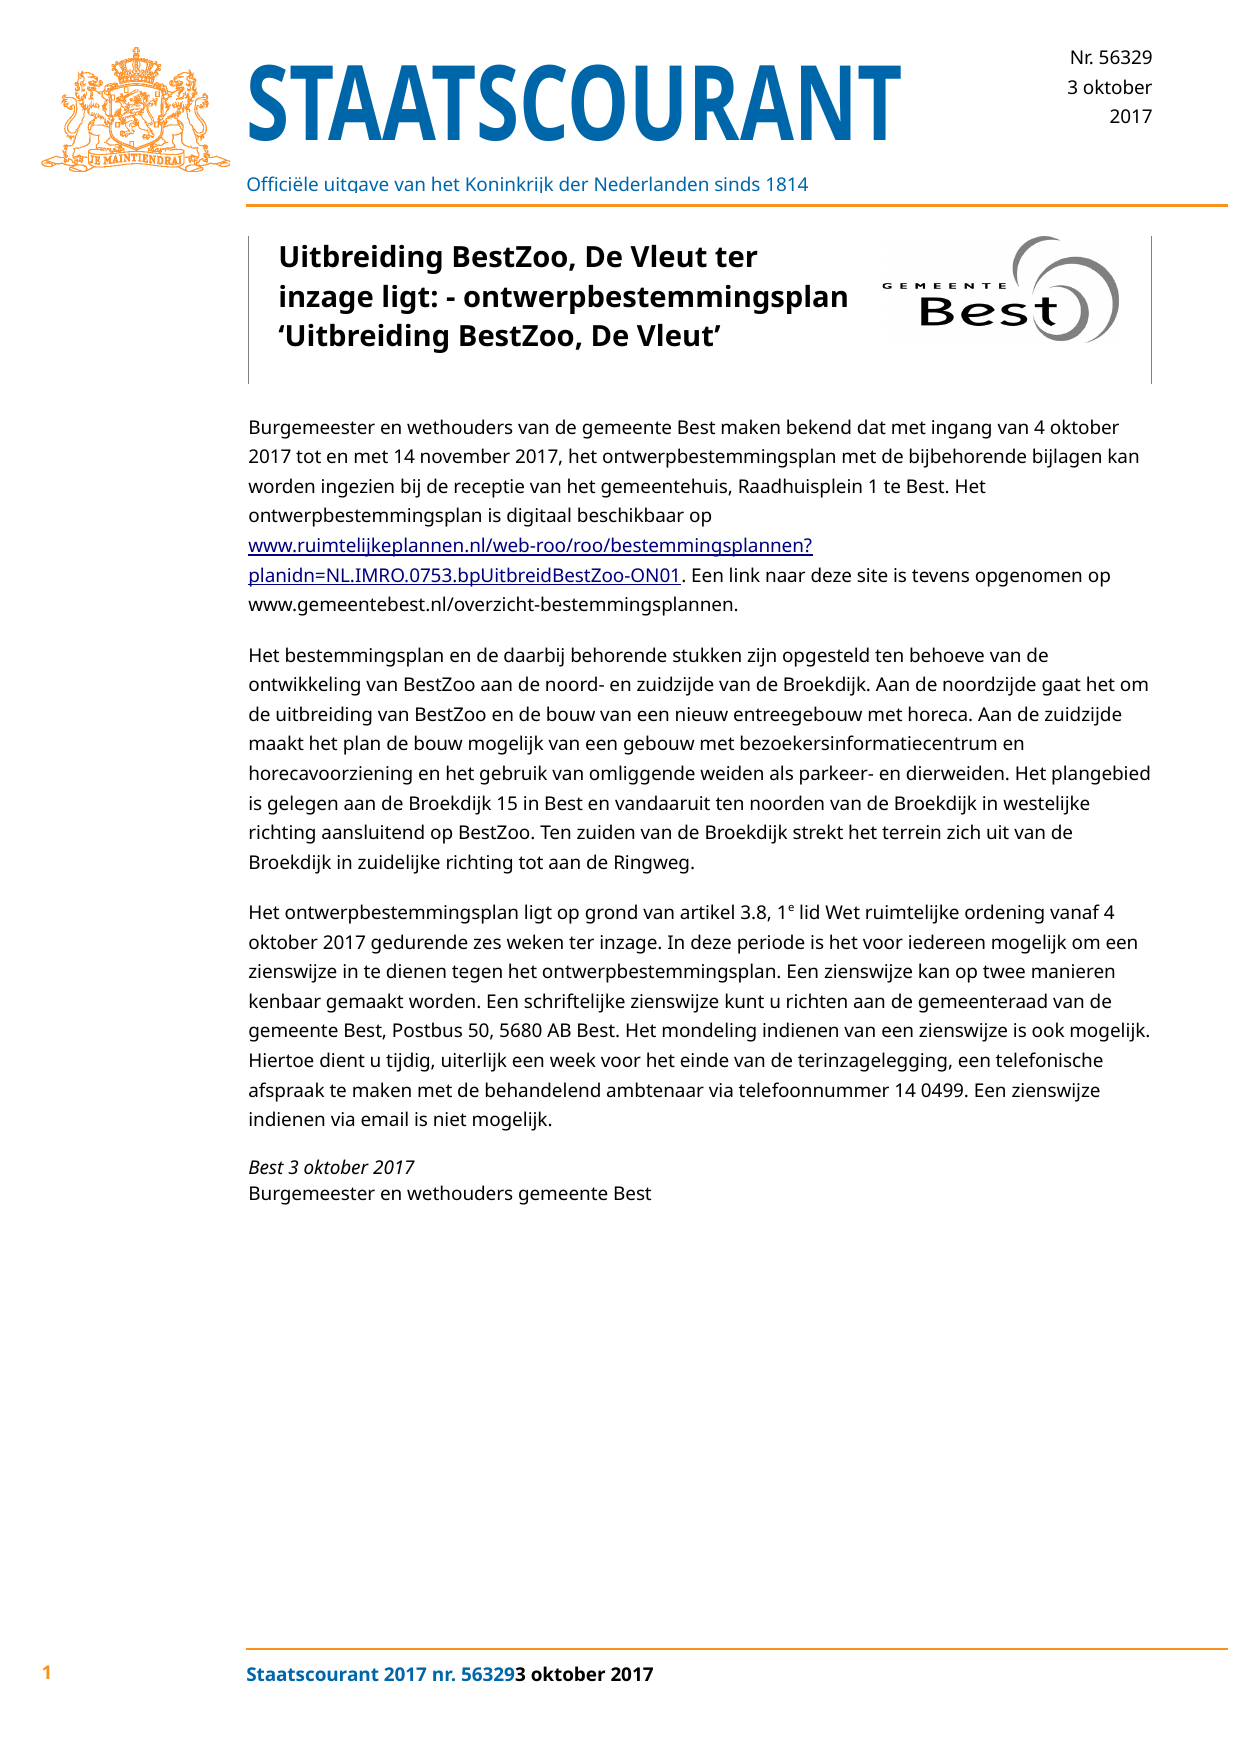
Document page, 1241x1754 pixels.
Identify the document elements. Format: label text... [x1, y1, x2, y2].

table_header [1119, 236, 1151, 342]
table_header [850, 236, 882, 342]
picture [882, 236, 1119, 343]
picture [41, 47, 231, 172]
text Het ontwerpbestemmingsplan ligt op grond van artikel 3.8, 1e lid Wet ruimtelijke ordening vanaf 4 oktober 2017 gedurende zes weken ter inzage. In deze periode is het voor iedereen mogelijk om een zienswijze in te dienen tegen het ontwerpbestemmingsplan. Een zienswijze kan op twee manieren kenbaar gemaakt worden. Een schriftelijke zienswijze kunt u richten aan de gemeenteraad van de gemeente Best, Postbus 50, 5680 AB Best. Het mondeling indienen van een zienswijze is ook mogelijk. Hiertoe dient u tijdig, uiterlijk een week voor het einde van de terinzagelegging, een telefonische afspraak te maken met de behandelend ambtenaar via telefoonnummer 14 0499. Een zienswijze indienen via email is niet mogelijk. [248, 899, 1152, 1132]
table_header Uitbreiding BestZoo, De Vleut ter inzage ligt: - ontwerpbestemmingsplan ‘Uitbreiding BestZoo, De Vleut’ [249, 236, 850, 384]
text Best 3 oktober 2017 [248, 1154, 1152, 1180]
text Het bestemmingsplan en de daarbij behorende stukken zijn opgesteld ten behoeve van de ontwikkeling van BestZoo aan de noord- en zuidzijde van de Broekdijk. Aan de noordzijde gaat het om de uitbreiding van BestZoo en de bouw van een nieuw entreegebouw met horeca. Aan de zuidzijde maakt het plan de bouw mogelijk van een gebouw met bezoekersinformatiecentrum en horecavoorziening en het gebruik van omliggende weiden als parkeer- en dierweiden. Het plangebied is gelegen aan de Broekdijk 15 in Best en vandaaruit ten noorden van de Broekdijk in westelijke richting aansluitend op BestZoo. Ten zuiden van de Broekdijk strekt het terrein zich uit van de Broekdijk in zuidelijke richting tot aan de Ringweg. [248, 642, 1152, 875]
table_header [850, 343, 1151, 384]
text Burgemeester en wethouders van de gemeente Best maken bekend dat met ingang van 4 oktober 2017 tot en met 14 november 2017, het ontwerpbestemmingsplan met de bijbehorende bijlagen kan worden ingezien bij de receptie van het gemeentehuis, Raadhuisplein 1 te Best. Het ontwerpbestemmingsplan is digitaal beschikbaar op www.ruimtelijkeplannen.nl/web-roo/roo/bestemmingsplannen?planidn=NL.IMRO.0753.bpUitbreidBestZoo-ON01. Een link naar deze site is tevens opgenomen op www.gemeentebest.nl/overzicht-bestemmingsplannen. [248, 414, 1152, 617]
text Burgemeester en wethouders gemeente Best [248, 1180, 1152, 1206]
